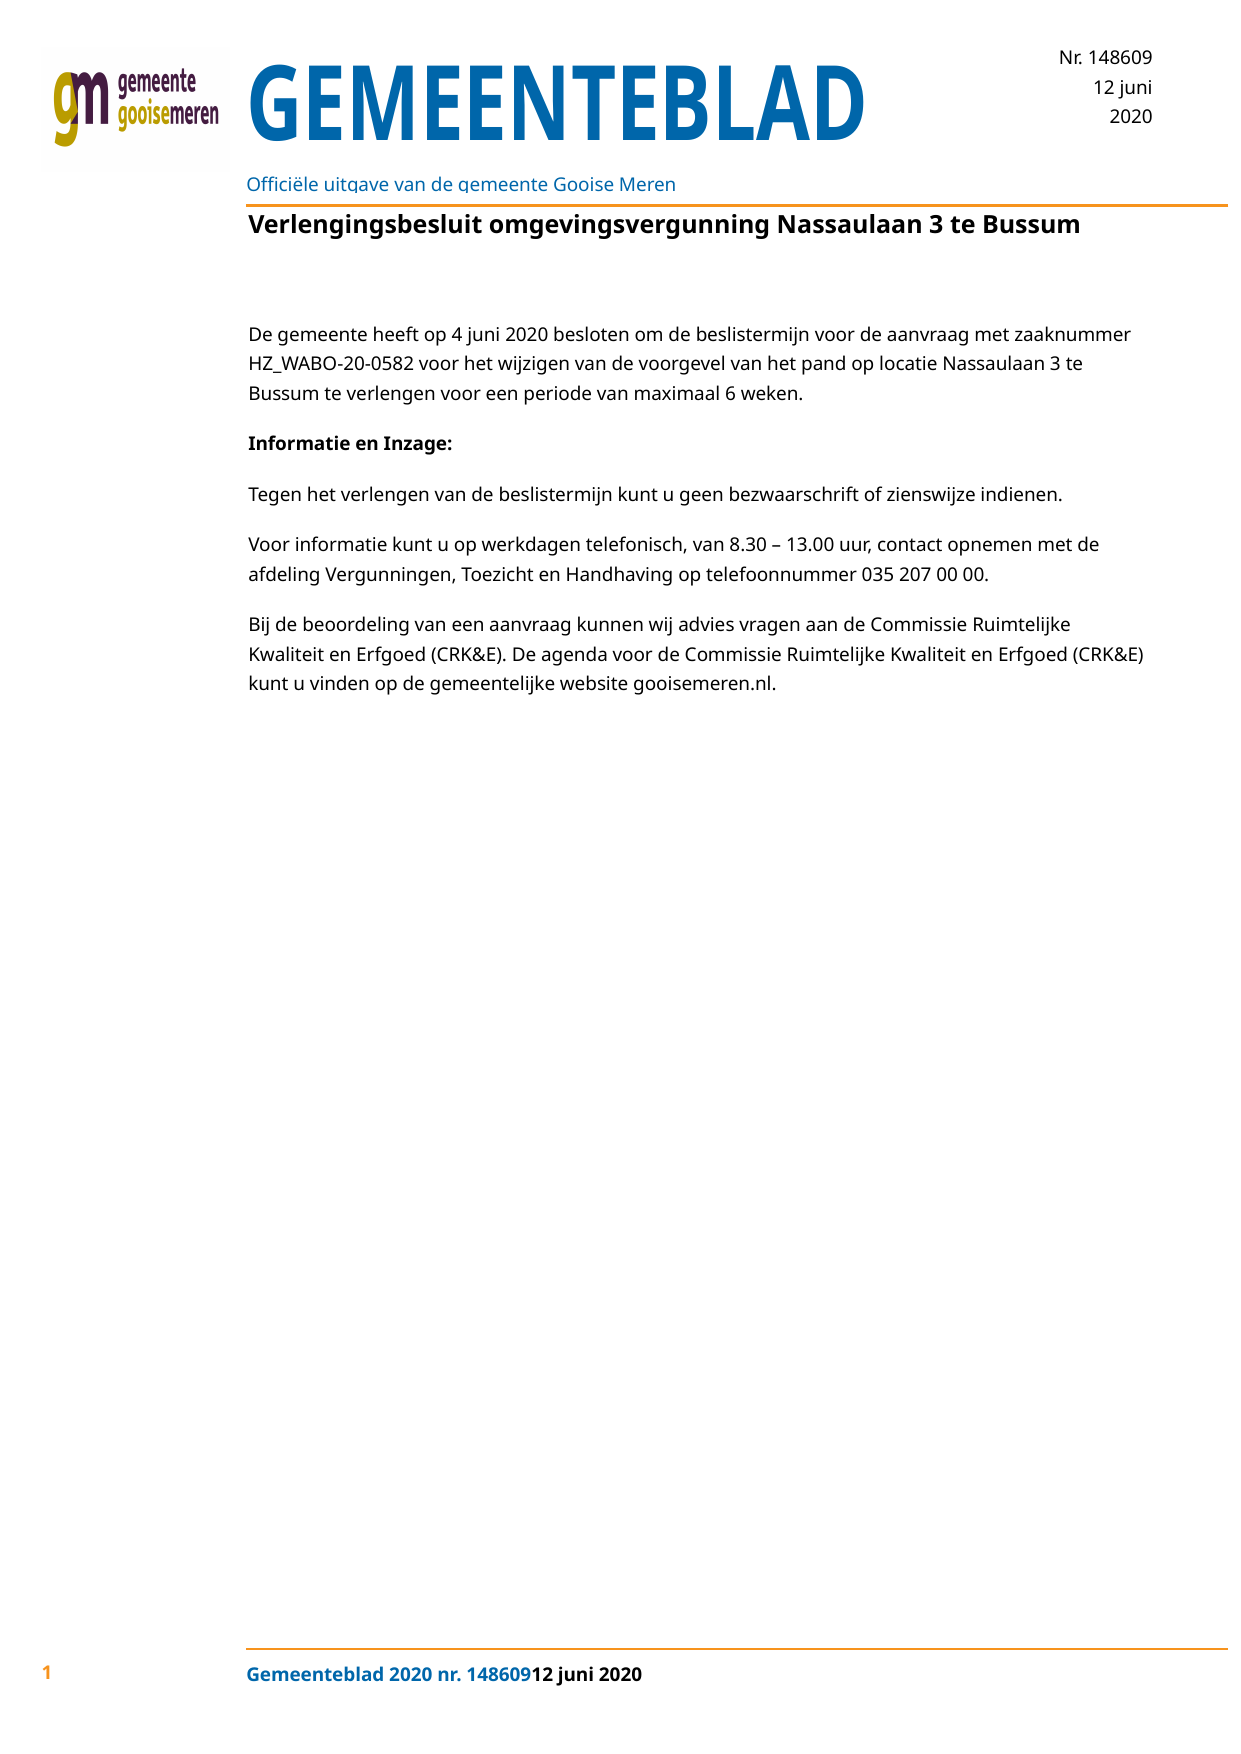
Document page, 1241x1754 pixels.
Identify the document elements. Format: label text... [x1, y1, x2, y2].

text Verlengingsbesluit omgevingsvergunning Nassaulaan 3 te Bussum [248, 207, 1152, 241]
picture [41, 47, 231, 172]
text Bij de beoordeling van een aanvraag kunnen wij advies vragen aan de Commissie Ruimtelijke Kwaliteit en Erfgoed (CRK&E). De agenda voor de Commissie Ruimtelijke Kwaliteit en Erfgoed (CRK&E) kunt u vinden op de gemeentelijke website gooisemeren.nl. [248, 611, 1152, 696]
text Voor informatie kunt u op werkdagen telefonisch, van 8.30 – 13.00 uur, contact opnemen met de afdeling Vergunningen, Toezicht en Handhaving op telefoonnummer 035 207 00 00. [248, 531, 1152, 586]
text Tegen het verlengen van de beslistermijn kunt u geen bezwaarschrift of zienswijze indienen. [248, 481, 1152, 506]
text Informatie en Inzage: [248, 430, 1152, 456]
text De gemeente heeft op 4 juni 2020 besloten om de beslistermijn voor de aanvraag met zaaknummer HZ_WABO-20-0582 voor het wijzigen van de voorgevel van het pand op locatie Nassaulaan 3 te Bussum te verlengen voor een periode van maximaal 6 weken. [248, 321, 1152, 406]
